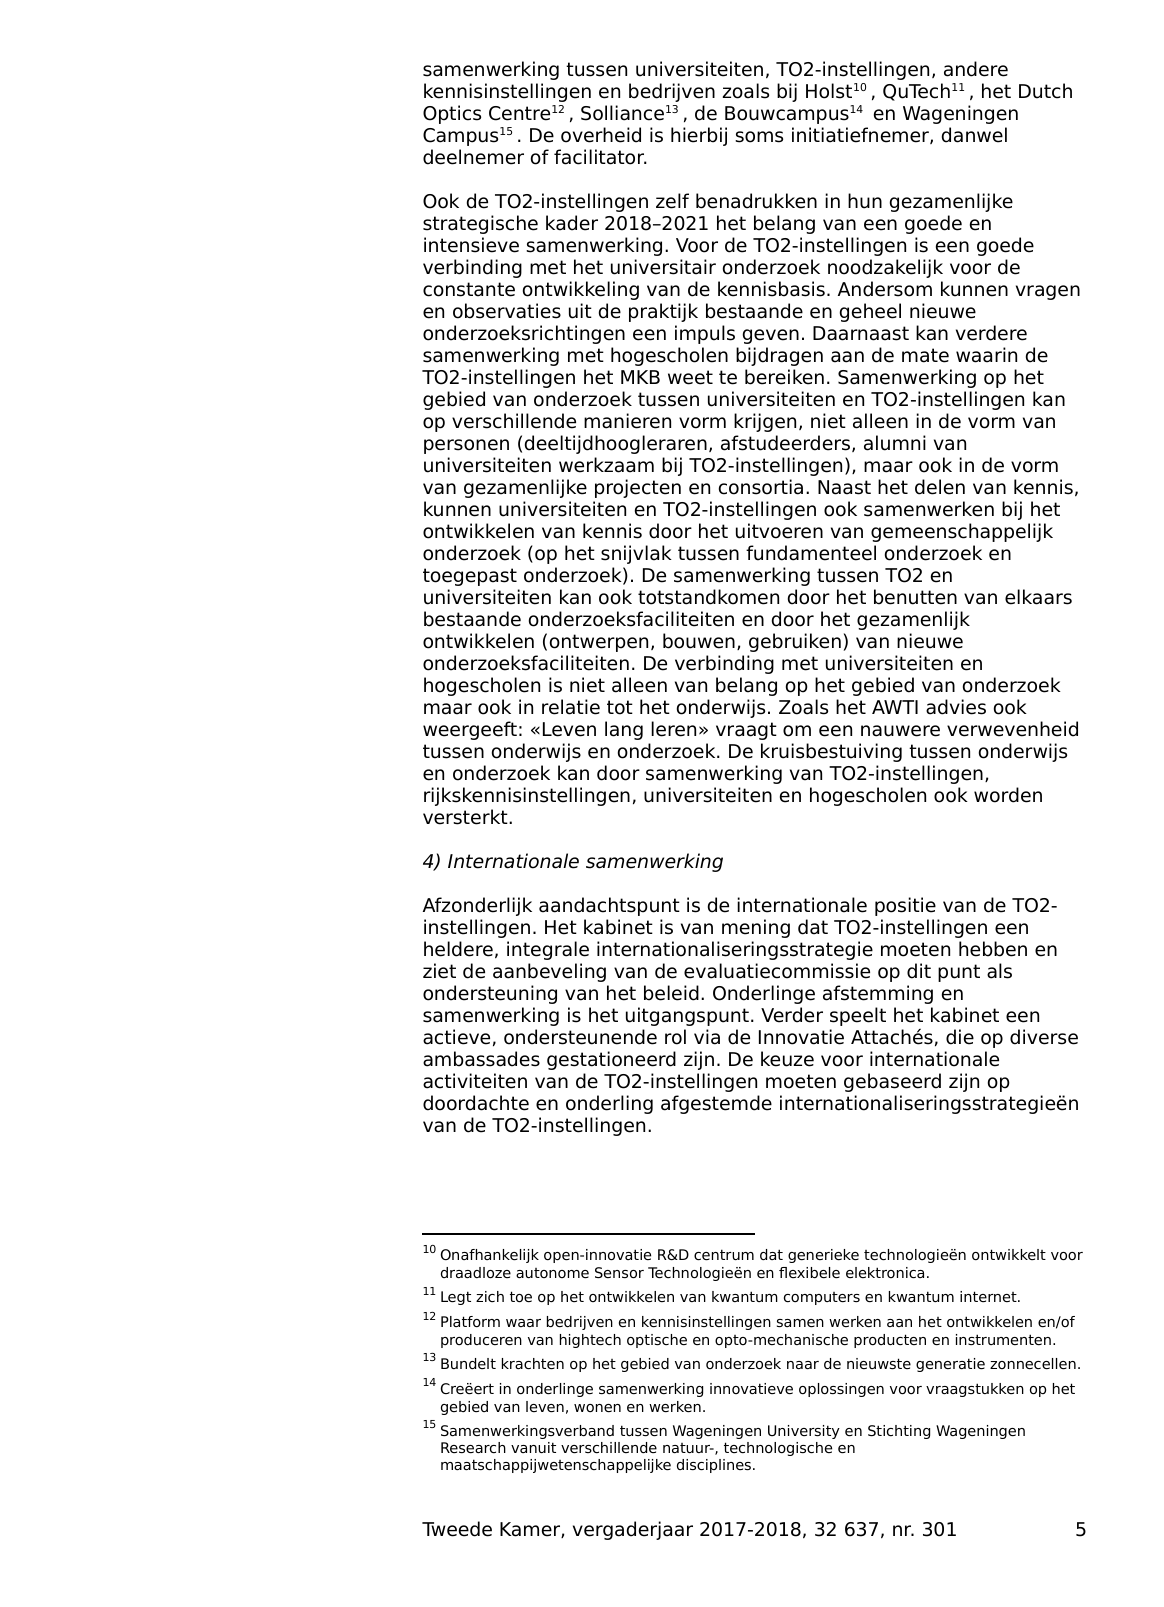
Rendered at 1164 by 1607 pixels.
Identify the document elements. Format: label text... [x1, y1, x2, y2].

text samenwerking tussen universiteiten, TO2-instellingen, andere kennisinstellingen en bedrijven zoals bij Holst, QuTech, het Dutch Optics Centre, Solliance, de Bouwcampus en Wageningen Campus. De overheid is hierbij soms initiatiefnemer, danwel deelnemer of facilitator. [422, 59, 1087, 169]
text Afzonderlijk aandachtspunt is de internationale positie van de TO2-instellingen. Het kabinet is van mening dat TO2-instellingen een heldere, integrale internationaliseringsstrategie moeten hebben en ziet de aanbeveling van de evaluatiecommissie op dit punt als ondersteuning van het beleid. Onderlinge afstemming en samenwerking is het uitgangspunt. Verder speelt het kabinet een actieve, ondersteunende rol via de Innovatie Attachés, die op diverse ambassades gestationeerd zijn. De keuze voor internationale activiteiten van de TO2-instellingen moeten gebaseerd zijn op doordachte en onderling afgestemde internationaliseringsstrategieën van de TO2-instellingen. [422, 895, 1087, 1137]
text Samenwerkingsverband tussen Wageningen University en Stichting Wageningen Research vanuit verschillende natuur-, technologische en maatschappijwetenschappelijke disciplines. [422, 1418, 1087, 1474]
text Platform waar bedrijven en kennisinstellingen samen werken aan het ontwikkelen en/of produceren van hightech optische en opto-mechanische producten en instrumenten. [422, 1310, 1087, 1349]
subtitle 4) Internationale samenwerking [422, 851, 1087, 873]
text Bundelt krachten op het gebied van onderzoek naar de nieuwste generatie zonnecellen. [422, 1352, 1087, 1374]
text Ook de TO2-instellingen zelf benadrukken in hun gezamenlijke strategische kader 2018–2021 het belang van een goede en intensieve samenwerking. Voor de TO2-instellingen is een goede verbinding met het universitair onderzoek noodzakelijk voor de constante ontwikkeling van de kennisbasis. Andersom kunnen vragen en observaties uit de praktijk bestaande en geheel nieuwe onderzoeksrichtingen een impuls geven. Daarnaast kan verdere samenwerking met hogescholen bijdragen aan de mate waarin de TO2-instellingen het MKB weet te bereiken. Samenwerking op het gebied van onderzoek tussen universiteiten en TO2-instellingen kan op verschillende manieren vorm krijgen, niet alleen in de vorm van personen (deeltijdhoogleraren, afstudeerders, alumni van universiteiten werkzaam bij TO2-instellingen), maar ook in de vorm van gezamenlijke projecten en consortia. Naast het delen van kennis, kunnen universiteiten en TO2-instellingen ook samenwerken bij het ontwikkelen van kennis door het uitvoeren van gemeenschappelijk onderzoek (op het snijvlak tussen fundamenteel onderzoek en toegepast onderzoek). De samenwerking tussen TO2 en universiteiten kan ook totstandkomen door het benutten van elkaars bestaande onderzoeksfaciliteiten en door het gezamenlijk ontwikkelen (ontwerpen, bouwen, gebruiken) van nieuwe onderzoeksfaciliteiten. De verbinding met universiteiten en hogescholen is niet alleen van belang op het gebied van onderzoek maar ook in relatie tot het onderwijs. Zoals het AWTI advies ook weergeeft: «Leven lang leren» vraagt om een nauwere verwevenheid tussen onderwijs en onderzoek. De kruisbestuiving tussen onderwijs en onderzoek kan door samenwerking van TO2-instellingen, rijkskennisinstellingen, universiteiten en hogescholen ook worden versterkt. [422, 191, 1087, 828]
text Legt zich toe op het ontwikkelen van kwantum computers en kwantum internet. [422, 1285, 1087, 1307]
text Creëert in onderlinge samenwerking innovatieve oplossingen voor vraagstukken op het gebied van leven, wonen en werken. [422, 1377, 1087, 1416]
text Onafhankelijk open-innovatie R&D centrum dat generieke technologieën ontwikkelt voor draadloze autonome Sensor Technologieën en flexibele elektronica. [422, 1243, 1087, 1282]
